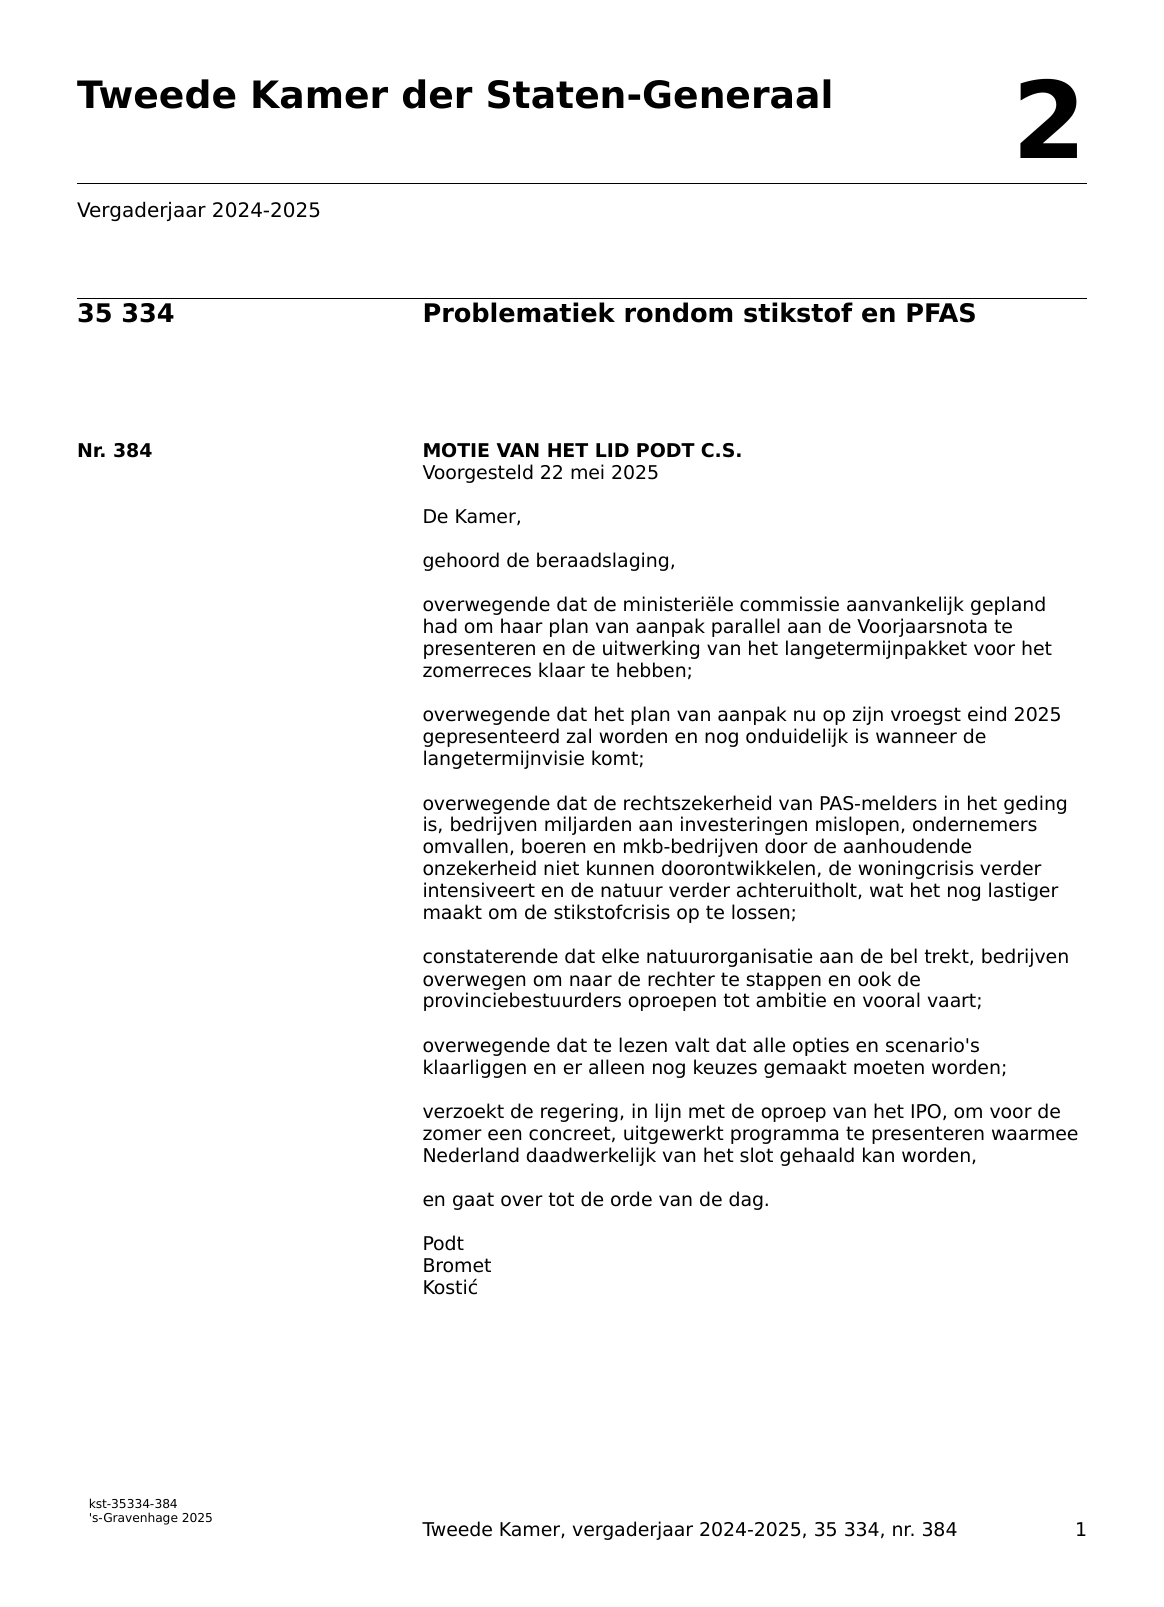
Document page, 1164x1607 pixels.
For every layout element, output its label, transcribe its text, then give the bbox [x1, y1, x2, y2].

text Voorgesteld 22 mei 2025 [422, 462, 1087, 484]
text De Kamer, [422, 506, 1087, 528]
text Bromet [422, 1255, 1087, 1277]
text en gaat over tot de orde van de dag. [422, 1189, 1087, 1211]
table_header Tweede Kamer der Staten-Generaal [77, 59, 886, 183]
text Kostić [422, 1277, 1087, 1299]
text 's-Gravenhage 2025 [88, 1511, 323, 1525]
text overwegende dat het plan van aanpak nu op zijn vroegst eind 2025 gepresenteerd zal worden en nog onduidelijk is wanneer de langetermijnvisie komt; [422, 704, 1087, 770]
text overwegende dat de rechtszekerheid van PAS-melders in het geding is, bedrijven miljarden aan investeringen mislopen, ondernemers omvallen, boeren en mkb-bedrijven door de aanhoudende onzekerheid niet kunnen doorontwikkelen, de woningcrisis verder intensiveert en de natuur verder achteruitholt, wat het nog lastiger maakt om de stikstofcrisis op te lossen; [422, 792, 1087, 924]
text Podt [422, 1233, 1087, 1255]
table_header 2 [886, 59, 1087, 183]
subtitle 35 334 Problematiek rondom stikstof en PFAS [77, 299, 1087, 329]
text verzoekt de regering, in lijn met de oproep van het IPO, om voor de zomer een concreet, uitgewerkt programma te presenteren waarmee Nederland daadwerkelijk van het slot gehaald kan worden, [422, 1101, 1087, 1167]
subtitle Nr. 384 MOTIE VAN HET LID PODT C.S. [77, 440, 1087, 462]
text overwegende dat de ministeriële commissie aanvankelijk gepland had om haar plan van aanpak parallel aan de Voorjaarsnota te presenteren en de uitwerking van het langetermijnpakket voor het zomerreces klaar te hebben; [422, 594, 1087, 682]
text overwegende dat te lezen valt dat alle opties en scenario's klaarliggen en er alleen nog keuzes gemaakt moeten worden; [422, 1034, 1087, 1078]
table_cell Vergaderjaar 2024-2025 [77, 184, 1087, 298]
text kst-35334-384 [88, 1497, 323, 1511]
text gehoord de beraadslaging, [422, 550, 1087, 572]
text constaterende dat elke natuurorganisatie aan de bel trekt, bedrijven overwegen om naar de rechter te stappen en ook de provinciebestuurders oproepen tot ambitie en vooral vaart; [422, 946, 1087, 1012]
